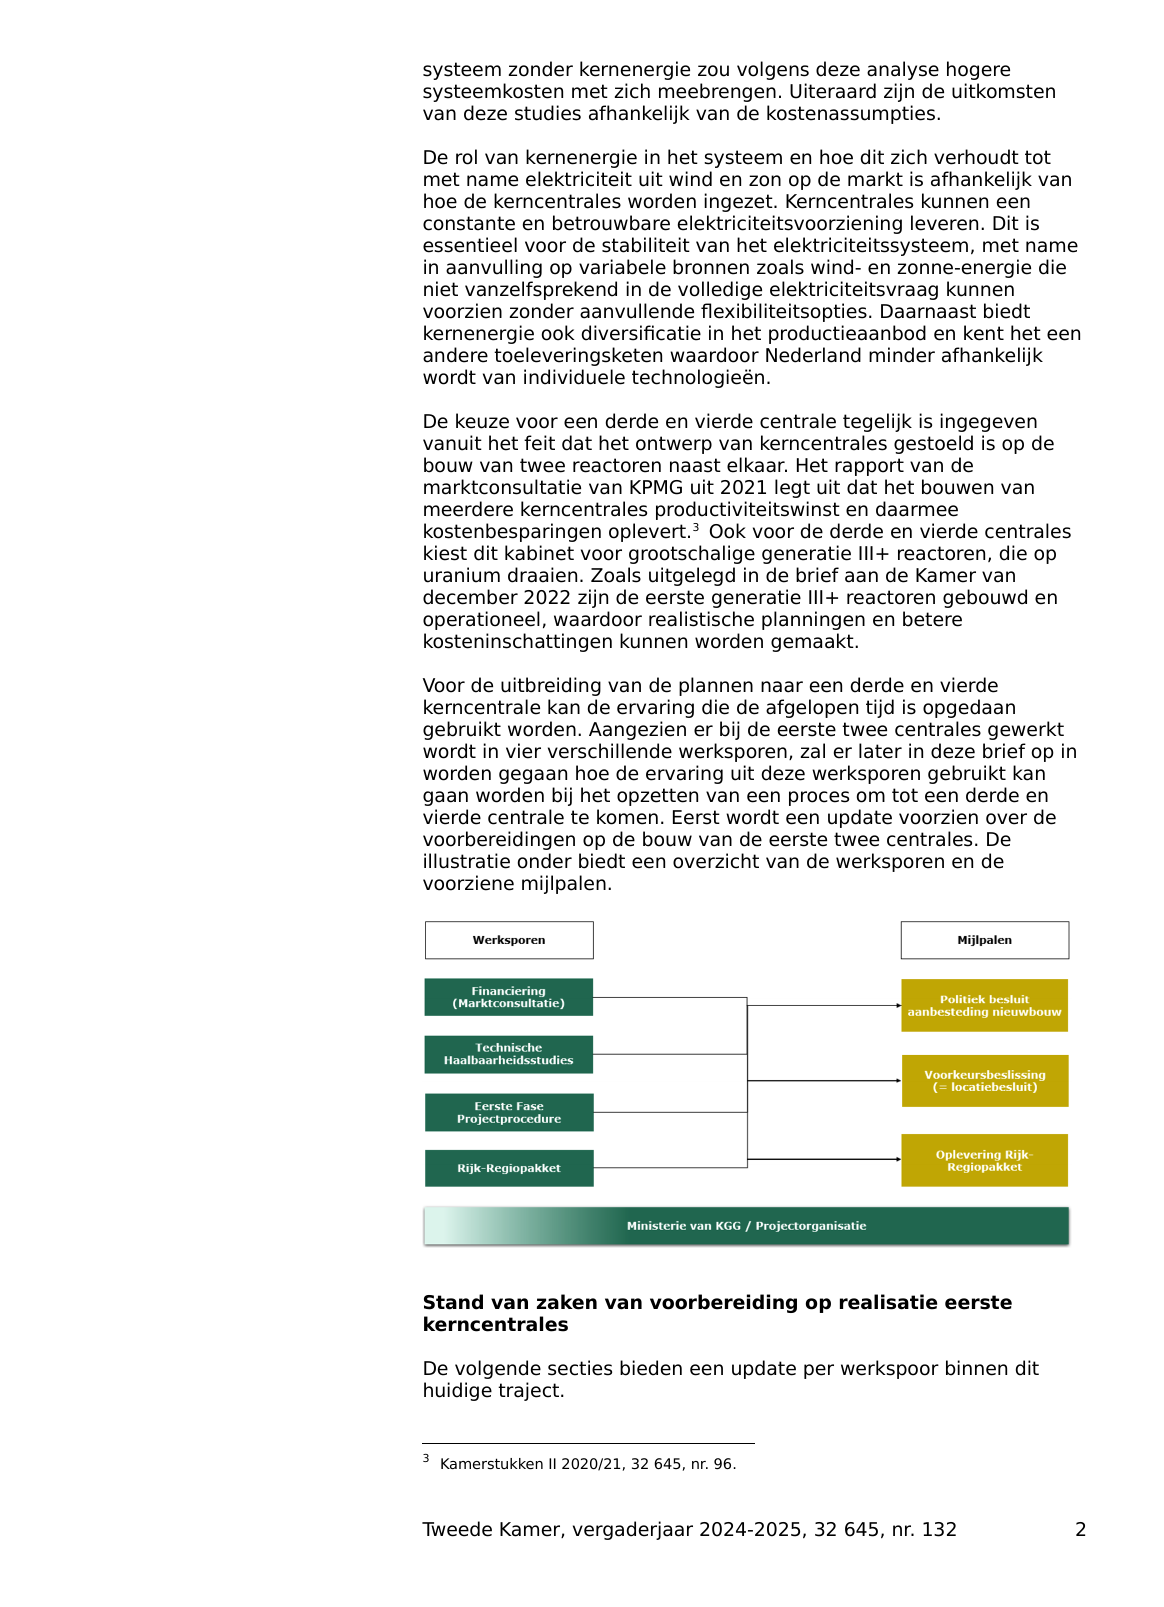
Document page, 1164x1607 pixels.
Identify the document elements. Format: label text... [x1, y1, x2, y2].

text De volgende secties bieden een update per werkspoor binnen dit huidige traject. [422, 1358, 1087, 1402]
picture [422, 917, 1072, 1248]
subtitle Stand van zaken van voorbereiding op realisatie eerste kerncentrales [422, 1292, 1087, 1336]
text De rol van kernenergie in het systeem en hoe dit zich verhoudt tot met name elektriciteit uit wind en zon op de markt is afhankelijk van hoe de kerncentrales worden ingezet. Kerncentrales kunnen een constante en betrouwbare elektriciteitsvoorziening leveren. Dit is essentieel voor de stabiliteit van het elektriciteitssysteem, met name in aanvulling op variabele bronnen zoals wind- en zonne-energie die niet vanzelfsprekend in de volledige elektriciteitsvraag kunnen voorzien zonder aanvullende flexibiliteitsopties. Daarnaast biedt kernenergie ook diversificatie in het productieaanbod en kent het een andere toeleveringsketen waardoor Nederland minder afhankelijk wordt van individuele technologieën. [422, 147, 1087, 389]
text De keuze voor een derde en vierde centrale tegelijk is ingegeven vanuit het feit dat het ontwerp van kerncentrales gestoeld is op de bouw van twee reactoren naast elkaar. Het rapport van de marktconsultatie van KPMG uit 2021 legt uit dat het bouwen van meerdere kerncentrales productiviteitswinst en daarmee kostenbesparingen oplevert. Ook voor de derde en vierde centrales kiest dit kabinet voor grootschalige generatie III+ reactoren, die op uranium draaien. Zoals uitgelegd in de brief aan de Kamer van december 2022 zijn de eerste generatie III+ reactoren gebouwd en operationeel, waardoor realistische planningen en betere kosteninschattingen kunnen worden gemaakt. [422, 411, 1087, 653]
text Voor de uitbreiding van de plannen naar een derde en vierde kerncentrale kan de ervaring die de afgelopen tijd is opgedaan gebruikt worden. Aangezien er bij de eerste twee centrales gewerkt wordt in vier verschillende werksporen, zal er later in deze brief op in worden gegaan hoe de ervaring uit deze werksporen gebruikt kan gaan worden bij het opzetten van een proces om tot een derde en vierde centrale te komen. Eerst wordt een update voorzien over de voorbereidingen op de bouw van de eerste twee centrales. De illustratie onder biedt een overzicht van de werksporen en de voorziene mijlpalen. [422, 675, 1087, 895]
text systeem zonder kernenergie zou volgens deze analyse hogere systeemkosten met zich meebrengen. Uiteraard zijn de uitkomsten van deze studies afhankelijk van de kostenassumpties. [422, 59, 1087, 125]
text Kamerstukken II 2020/21, 32 645, nr. 96. [422, 1452, 1087, 1474]
